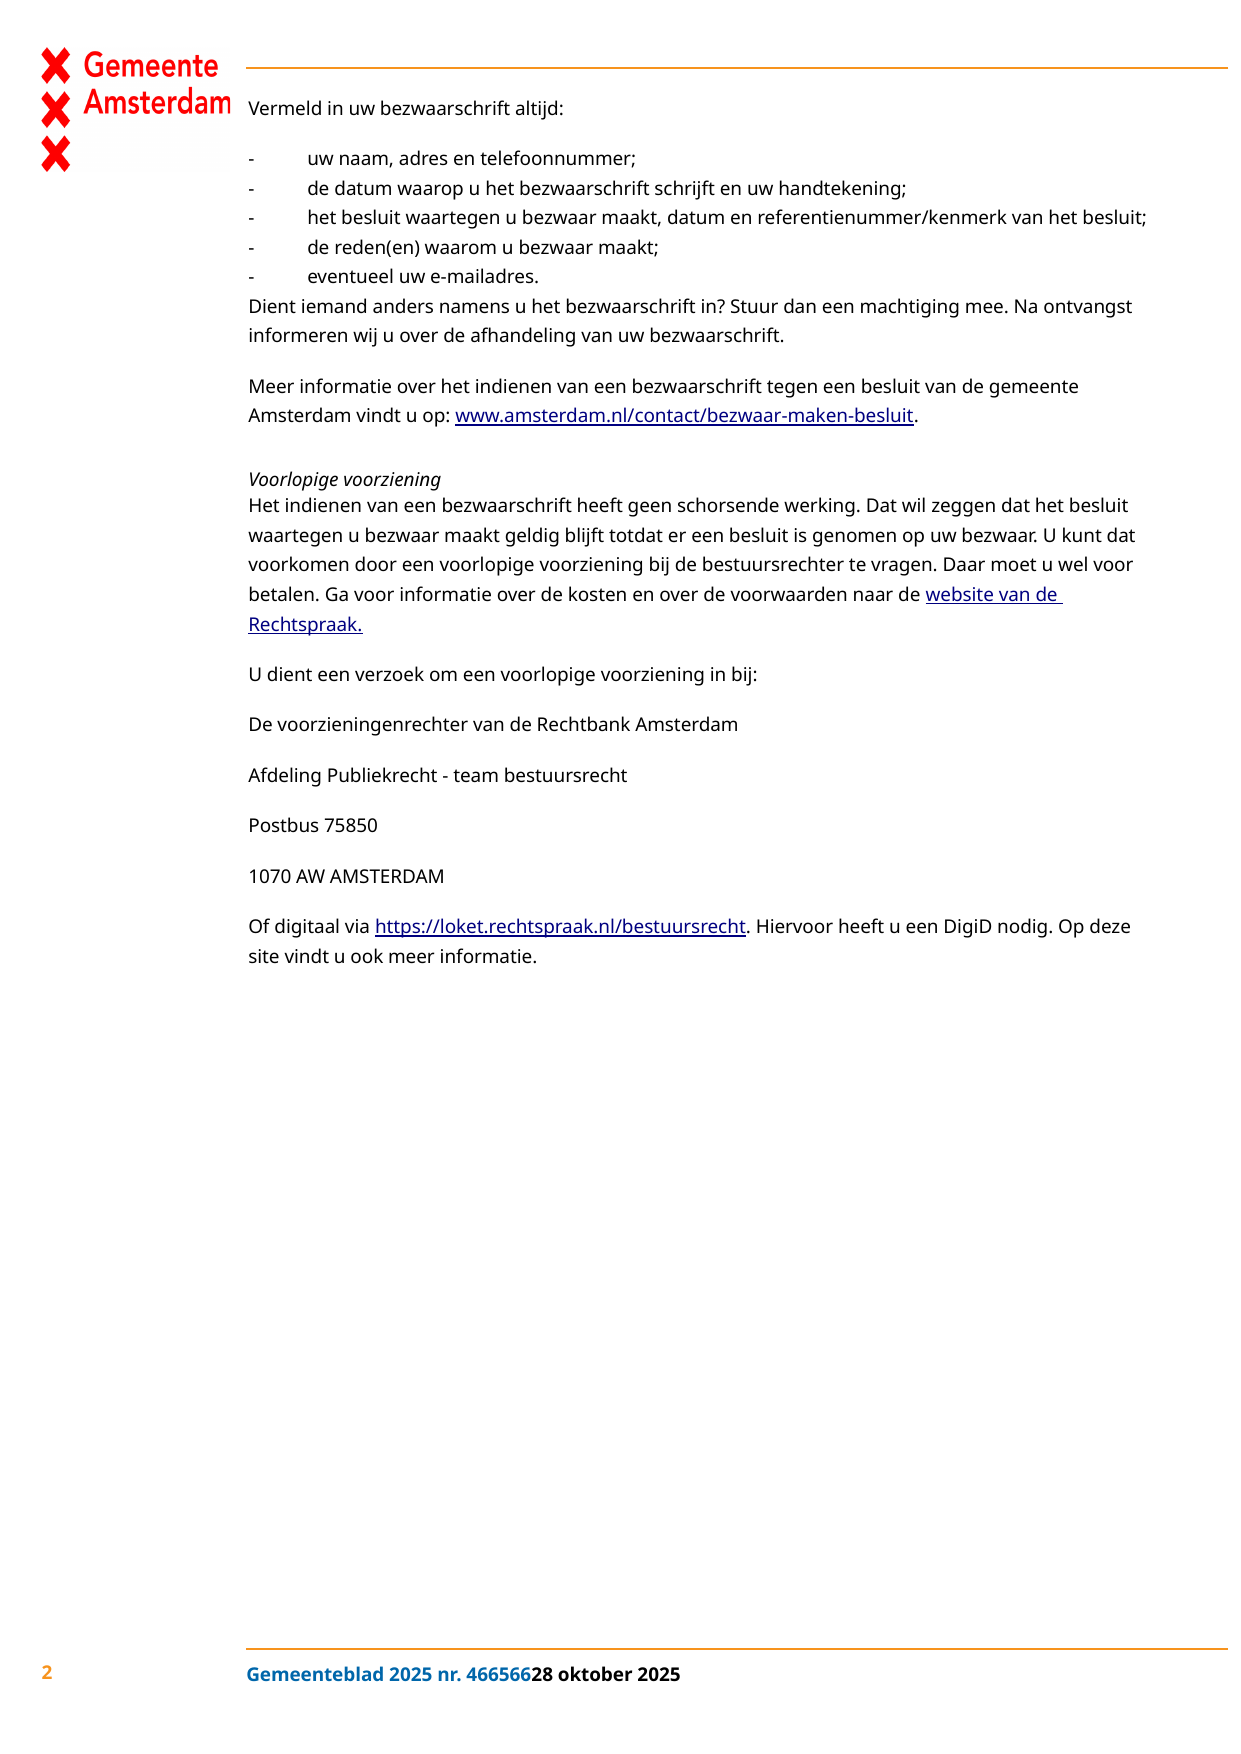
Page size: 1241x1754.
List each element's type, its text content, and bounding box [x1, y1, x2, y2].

text De voorzieningenrechter van de Rechtbank Amsterdam [248, 712, 1152, 737]
text Het indienen van een bezwaarschrift heeft geen schorsende werking. Dat wil zeggen dat het besluit waartegen u bezwaar maakt geldig blijft totdat er een besluit is genomen op uw bezwaar. U kunt dat voorkomen door een voorlopige voorziening bij de bestuursrechter te vragen. Daar moet u wel voor betalen. Ga voor informatie over de kosten en over de voorwaarden naar de website van de Rechtspraak. [248, 492, 1152, 636]
text Of digitaal via https://loket.rechtspraak.nl/bestuursrecht. Hiervoor heeft u een DigiD nodig. Op deze site vindt u ook meer informatie. [248, 913, 1152, 968]
list de reden(en) waarom u bezwaar maakt; [248, 234, 1152, 260]
list eventueel uw e-mailadres. [248, 263, 1152, 289]
text 1070 AW AMSTERDAM [248, 863, 1152, 888]
text Vermeld in uw bezwaarschrift altijd: [248, 95, 1152, 121]
list het besluit waartegen u bezwaar maakt, datum en referentienummer/kenmerk van het besluit; [248, 204, 1152, 230]
text Meer informatie over het indienen van een bezwaarschrift tegen een besluit van de gemeente Amsterdam vindt u op: www.amsterdam.nl/contact/bezwaar-maken-besluit. [248, 373, 1152, 428]
text Voorlopige voorziening [248, 467, 1152, 492]
text U dient een verzoek om een voorlopige voorziening in bij: [248, 661, 1152, 687]
picture [41, 47, 231, 172]
list uw naam, adres en telefoonnummer; [248, 145, 1152, 171]
text Dient iemand anders namens u het bezwaarschrift in? Stuur dan een machtiging mee. Na ontvangst informeren wij u over de afhandeling van uw bezwaarschrift. [248, 293, 1152, 348]
list de datum waarop u het bezwaarschrift schrijft en uw handtekening; [248, 175, 1152, 201]
text Postbus 75850 [248, 812, 1152, 838]
text Afdeling Publiekrecht - team bestuursrecht [248, 762, 1152, 788]
